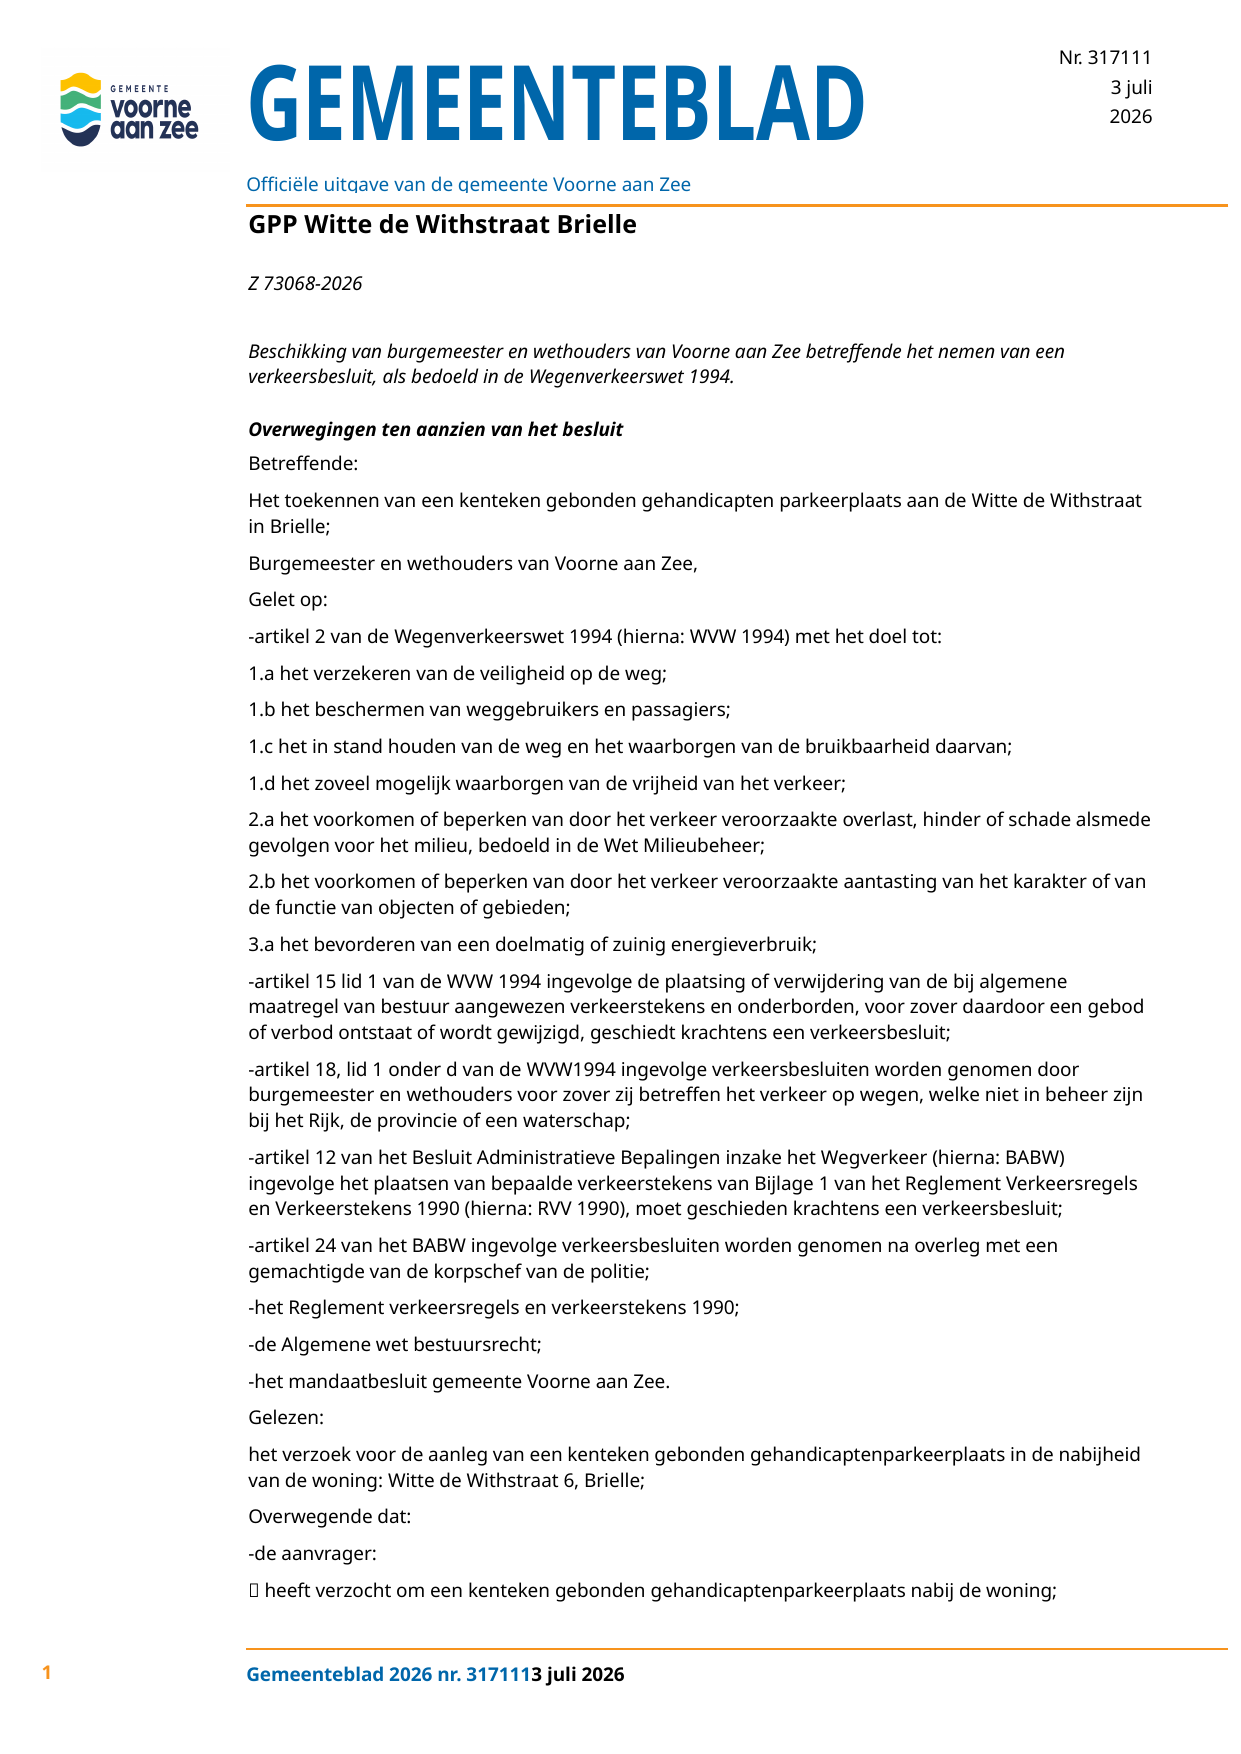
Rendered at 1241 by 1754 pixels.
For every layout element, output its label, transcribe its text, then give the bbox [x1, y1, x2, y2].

text 1.a het verzekeren van de veiligheid op de weg; [248, 660, 1152, 685]
text Burgemeester en wethouders van Voorne aan Zee, [248, 550, 1152, 575]
picture [41, 47, 231, 172]
text GPP Witte de Withstraat Brielle [248, 207, 1152, 241]
text 1.c het in stand houden van de weg en het waarborgen van de bruikbaarheid daarvan; [248, 733, 1152, 759]
text Betreffende: [248, 451, 1152, 476]
text -artikel 24 van het BABW ingevolge verkeersbesluiten worden genomen na overleg met een gemachtigde van de korpschef van de politie; [248, 1232, 1152, 1284]
text 2.a het voorkomen of beperken van door het verkeer veroorzaakte overlast, hinder of schade alsmede gevolgen voor het milieu, bedoeld in de Wet Milieubeheer; [248, 806, 1152, 858]
text 1.b het beschermen van weggebruikers en passagiers; [248, 696, 1152, 722]
text Gelezen: [248, 1404, 1152, 1430]
text Het toekennen van een kenteken gebonden gehandicapten parkeerplaats aan de Witte de Withstraat in Brielle; [248, 487, 1152, 539]
text -de aanvrager: [248, 1540, 1152, 1566]
text 2.b het voorkomen of beperken van door het verkeer veroorzaakte aantasting van het karakter of van de functie van objecten of gebieden; [248, 869, 1152, 920]
text Overwegingen ten aanzien van het besluit [248, 417, 1152, 442]
text -artikel 15 lid 1 van de WVW 1994 ingevolge de plaatsing of verwijdering van de bij algemene maatregel van bestuur aangewezen verkeerstekens en onderborden, voor zover daardoor een gebod of verbod ontstaat of wordt gewijzigd, geschiedt krachtens een verkeersbesluit; [248, 968, 1152, 1045]
text Gelet op: [248, 586, 1152, 612]
text 1.d het zoveel mogelijk waarborgen van de vrijheid van het verkeer; [248, 770, 1152, 795]
text het verzoek voor de aanleg van een kenteken gebonden gehandicaptenparkeerplaats in de nabijheid van de woning: Witte de Withstraat 6, Brielle; [248, 1441, 1152, 1493]
text  heeft verzocht om een kenteken gebonden gehandicaptenparkeerplaats nabij de woning; [248, 1577, 1152, 1603]
text -het mandaatbesluit gemeente Voorne aan Zee. [248, 1368, 1152, 1394]
text -artikel 2 van de Wegenverkeerswet 1994 (hierna: WVW 1994) met het doel tot: [248, 623, 1152, 649]
text Beschikking van burgemeester en wethouders van Voorne aan Zee betreffende het nemen van een verkeersbesluit, als bedoeld in de Wegenverkeerswet 1994. [248, 338, 1152, 389]
text 3.a het bevorderen van een doelmatig of zuinig energieverbruik; [248, 931, 1152, 957]
text Overwegende dat: [248, 1504, 1152, 1529]
text -artikel 18, lid 1 onder d van de WVW1994 ingevolge verkeersbesluiten worden genomen door burgemeester en wethouders voor zover zij betreffen het verkeer op wegen, welke niet in beheer zijn bij het Rijk, de provincie of een waterschap; [248, 1056, 1152, 1133]
text Z 73068-2026 [248, 270, 1152, 296]
text -de Algemene wet bestuursrecht; [248, 1331, 1152, 1357]
text -het Reglement verkeersregels en verkeerstekens 1990; [248, 1294, 1152, 1320]
text -artikel 12 van het Besluit Administratieve Bepalingen inzake het Wegverkeer (hierna: BABW) ingevolge het plaatsen van bepaalde verkeerstekens van Bijlage 1 van het Reglement Verkeersregels en Verkeerstekens 1990 (hierna: RVV 1990), moet geschieden krachtens een verkeersbesluit; [248, 1144, 1152, 1221]
